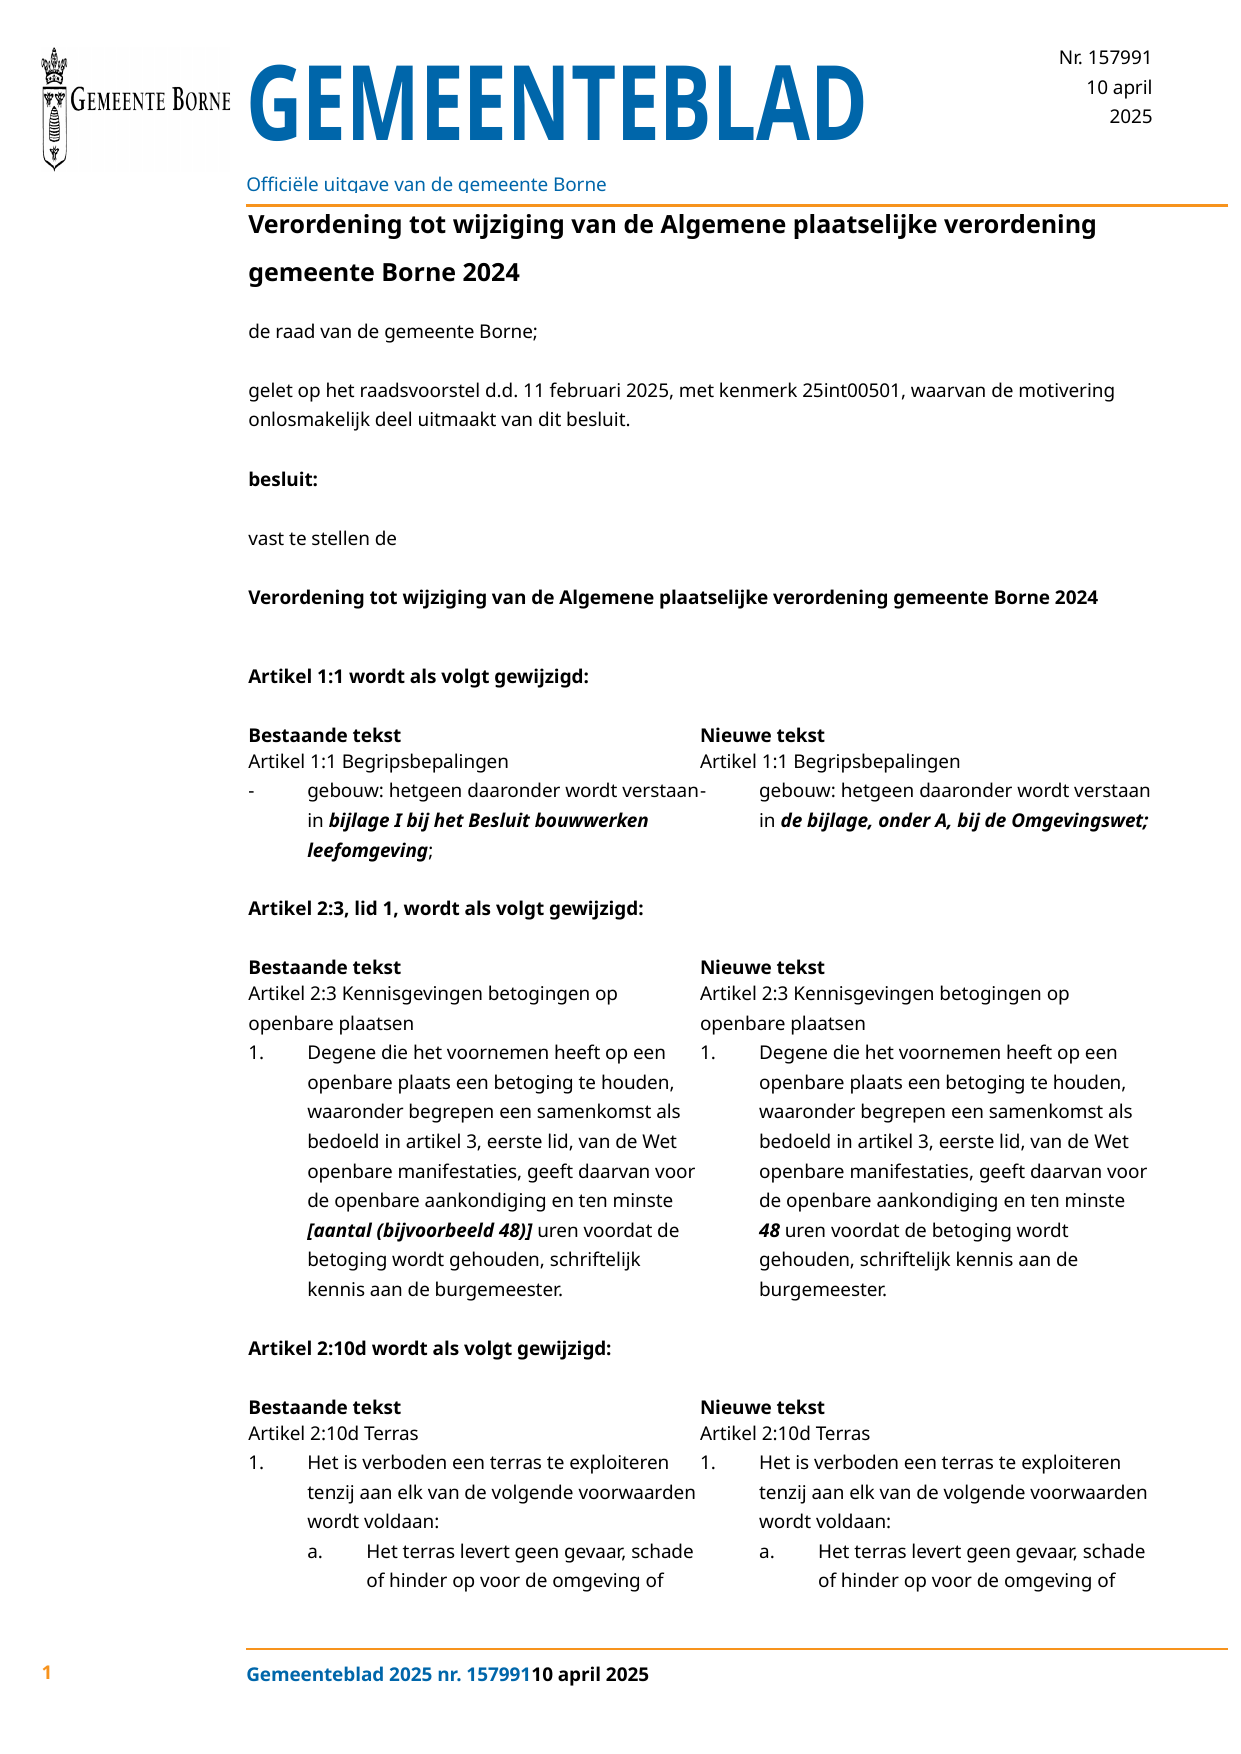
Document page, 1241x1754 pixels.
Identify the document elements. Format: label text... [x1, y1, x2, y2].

table_header Nieuwe tekst [700, 722, 1152, 748]
table_header Nieuwe tekst [700, 955, 1152, 980]
table_cell Artikel 2:3 Kennisgevingen betogingen op openbare plaatsen Degene die het voornemen heeft op een openbare plaats een betoging te houden, waaronder begrepen een samenkomst als bedoeld in artikel 3, eerste lid, van de Wet openbare manifestaties, geeft daarvan voor de openbare aankondiging en ten minste 48 uren voordat de betoging wordt gehouden, schriftelijk kennis aan de burgemeester. [700, 980, 1152, 1302]
text vast te stellen de [248, 525, 1152, 551]
table_header Bestaande tekst [248, 1394, 700, 1420]
text besluit: [248, 466, 1152, 492]
table_cell Artikel 1:1 Begripsbepalingen gebouw: hetgeen daaronder wordt verstaan in bijlage I bij het Besluit bouwwerken leefomgeving; [248, 748, 700, 862]
picture [41, 47, 231, 172]
table_cell Artikel 2:3 Kennisgevingen betogingen op openbare plaatsen Degene die het voornemen heeft op een openbare plaats een betoging te houden, waaronder begrepen een samenkomst als bedoeld in artikel 3, eerste lid, van de Wet openbare manifestaties, geeft daarvan voor de openbare aankondiging en ten minste [aantal (bijvoorbeeld 48)] uren voordat de betoging wordt gehouden, schriftelijk kennis aan de burgemeester. [248, 980, 700, 1302]
table_cell Artikel 2:10d Terras Het is verboden een terras te exploiteren tenzij aan elk van de volgende voorwaarden wordt voldaan: Het terras levert geen gevaar, schade of hinder op voor de omgeving of [700, 1420, 1152, 1593]
text Artikel 2:3, lid 1, wordt als volgt gewijzigd: [248, 895, 1152, 921]
table_header Bestaande tekst [248, 955, 700, 980]
table_header Nieuwe tekst [700, 1394, 1152, 1420]
table_cell Artikel 1:1 Begripsbepalingen gebouw: hetgeen daaronder wordt verstaan in de bijlage, onder A, bij de Omgevingswet; [700, 748, 1152, 862]
text Artikel 1:1 wordt als volgt gewijzigd: [248, 663, 1152, 689]
text de raad van de gemeente Borne; [248, 318, 1152, 344]
text gelet op het raadsvoorstel d.d. 11 februari 2025, met kenmerk 25int00501, waarvan de motivering onlosmakelijk deel uitmaakt van dit besluit. [248, 377, 1152, 432]
text Verordening tot wijziging van de Algemene plaatselijke verordening gemeente Borne 2024 [248, 584, 1152, 610]
text Verordening tot wijziging van de Algemene plaatselijke verordening gemeente Borne 2024 [248, 207, 1152, 288]
table_cell Artikel 2:10d Terras Het is verboden een terras te exploiteren tenzij aan elk van de volgende voorwaarden wordt voldaan: Het terras levert geen gevaar, schade of hinder op voor de omgeving of [248, 1420, 700, 1593]
table_header Bestaande tekst [248, 722, 700, 748]
text Artikel 2:10d wordt als volgt gewijzigd: [248, 1335, 1152, 1360]
